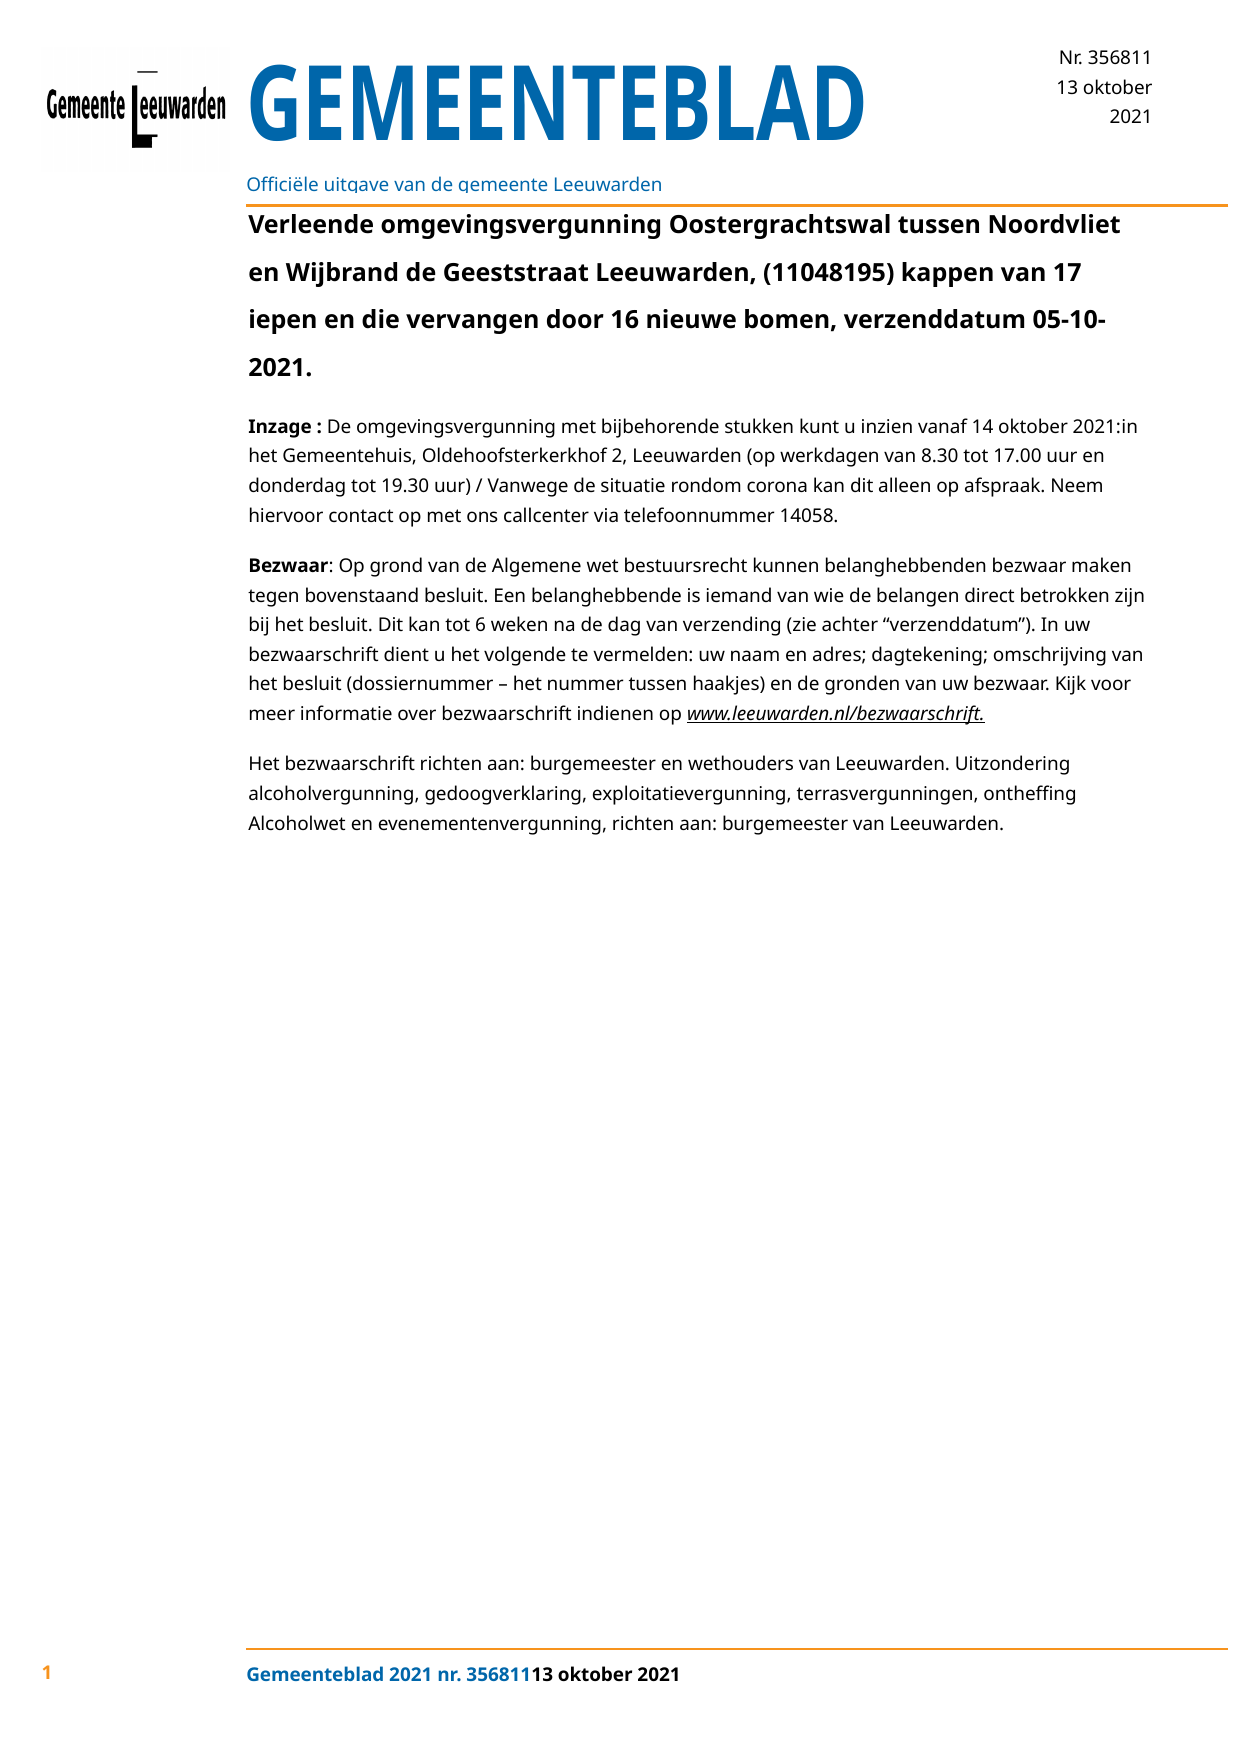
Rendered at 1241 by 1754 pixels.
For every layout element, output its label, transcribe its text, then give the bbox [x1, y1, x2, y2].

text Inzage : De omgevingsvergunning met bijbehorende stukken kunt u inzien vanaf 14 oktober 2021:in het Gemeentehuis, Oldehoofsterkerkhof 2, Leeuwarden (op werkdagen van 8.30 tot 17.00 uur en donderdag tot 19.30 uur) / Vanwege de situatie rondom corona kan dit alleen op afspraak. Neem hiervoor contact op met ons callcenter via telefoonnummer 14058. [248, 413, 1152, 528]
picture [41, 47, 231, 172]
text Verleende omgevingsvergunning Oostergrachtswal tussen Noordvliet en Wijbrand de Geeststraat Leeuwarden, (11048195) kappen van 17 iepen en die vervangen door 16 nieuwe bomen, verzenddatum 05-10-2021. [248, 207, 1152, 384]
text Bezwaar: Op grond van de Algemene wet bestuursrecht kunnen belanghebbenden bezwaar maken tegen bovenstaand besluit. Een belanghebbende is iemand van wie de belangen direct betrokken zijn bij het besluit. Dit kan tot 6 weken na de dag van verzending (zie achter “verzenddatum”). In uw bezwaarschrift dient u het volgende te vermelden: uw naam en adres; dagtekening; omschrijving van het besluit (dossiernummer – het nummer tussen haakjes) en de gronden van uw bezwaar. Kijk voor meer informatie over bezwaarschrift indienen op www.leeuwarden.nl/bezwaarschrift. [248, 552, 1152, 726]
text Het bezwaarschrift richten aan: burgemeester en wethouders van Leeuwarden. Uitzondering alcoholvergunning, gedoogverklaring, exploitatievergunning, terrasvergunningen, ontheffing Alcoholwet en evenementenvergunning, richten aan: burgemeester van Leeuwarden. [248, 751, 1152, 836]
